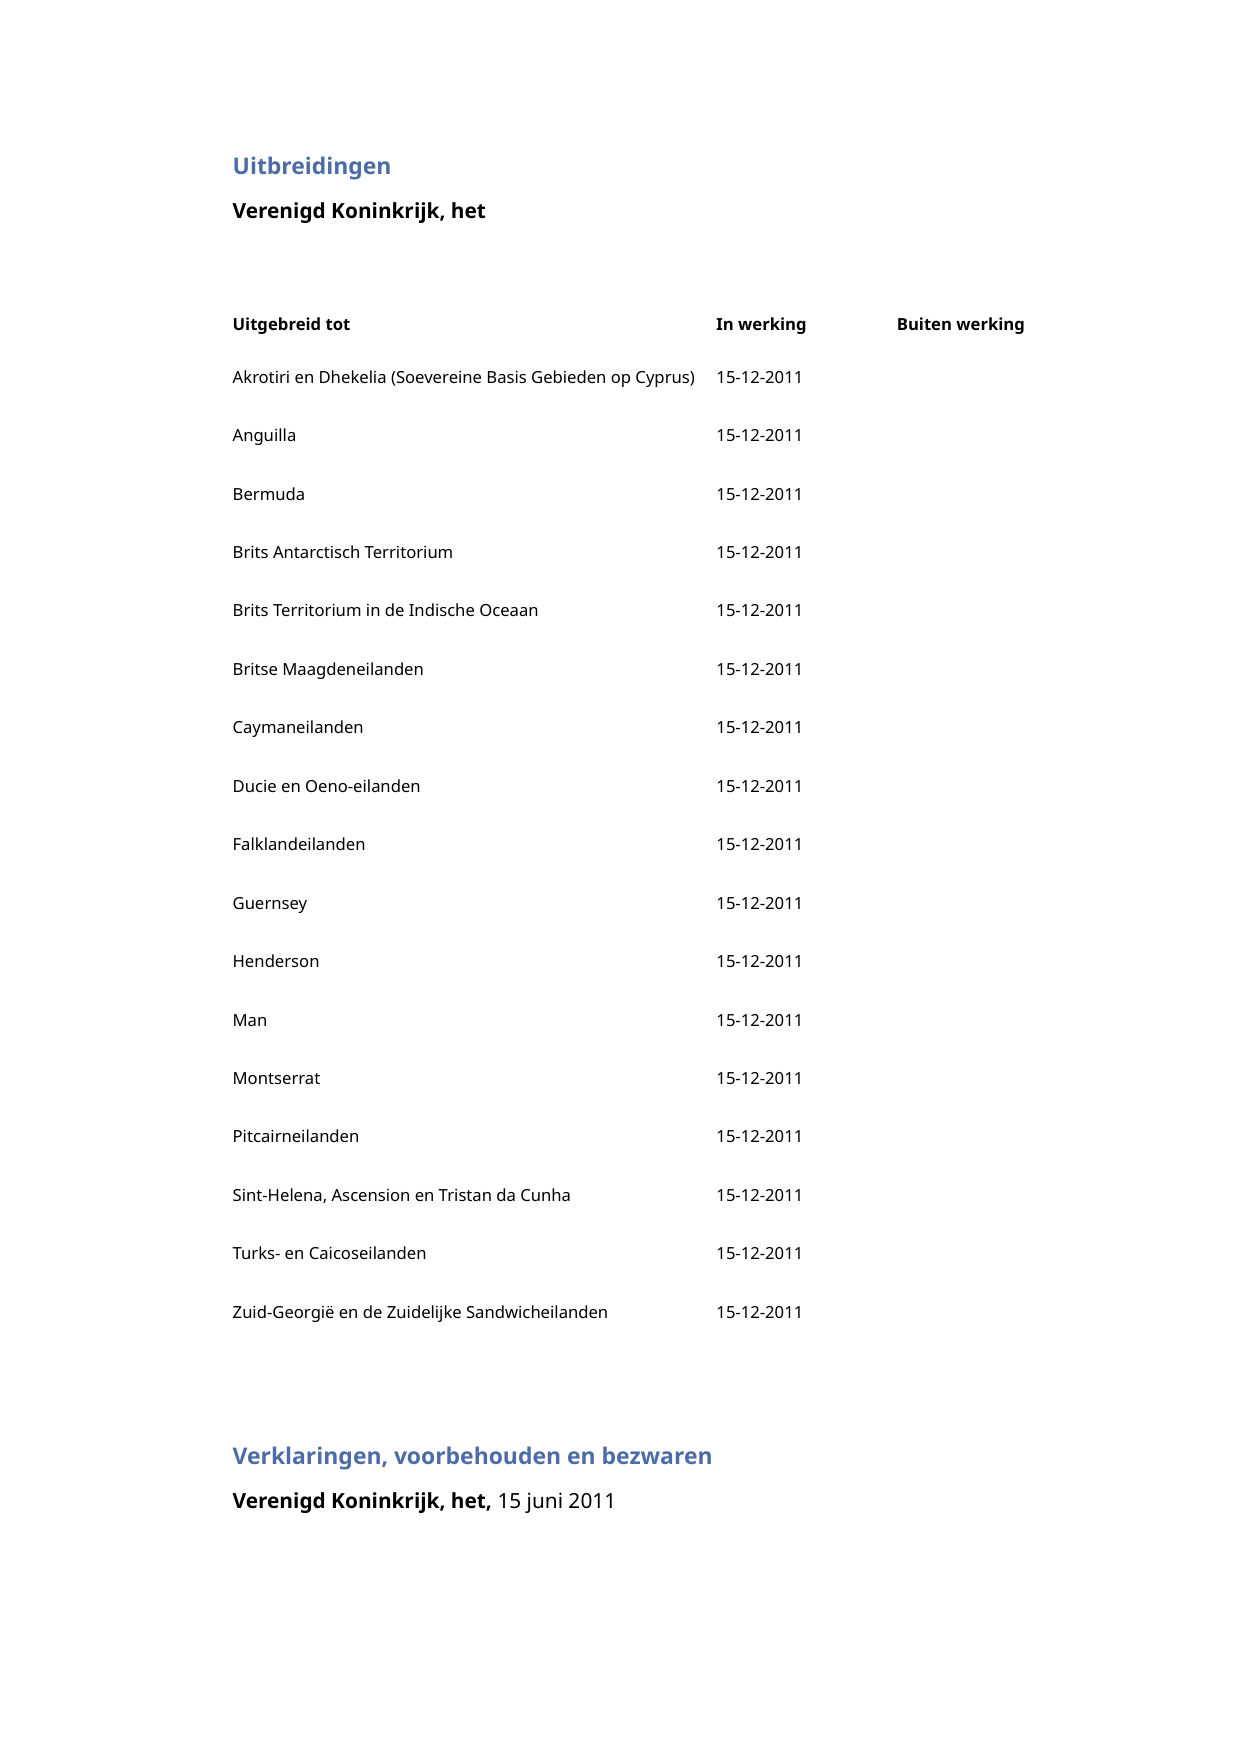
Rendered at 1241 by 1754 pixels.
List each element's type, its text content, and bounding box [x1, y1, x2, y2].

subtitle Verklaringen, voorbehouden en bezwaren [232, 1440, 1053, 1471]
table_cell 15-12-2011 [716, 1125, 897, 1183]
table_cell [897, 541, 1053, 599]
table_cell [897, 1242, 1053, 1300]
table_cell Brits Territorium in de Indische Oceaan [233, 599, 716, 657]
subtitle Uitbreidingen [232, 150, 1053, 181]
table_cell Britse Maagdeneilanden [233, 658, 716, 716]
text Verenigd Koninkrijk, het, 15 juni 2011 [232, 1486, 1053, 1514]
table_cell [897, 716, 1053, 774]
table_cell [897, 833, 1053, 891]
table_cell 15-12-2011 [716, 365, 897, 424]
table_cell 15-12-2011 [716, 716, 897, 774]
table_cell [897, 1300, 1053, 1359]
table_cell 15-12-2011 [716, 950, 897, 1008]
table_cell 15-12-2011 [716, 482, 897, 541]
table_cell Bermuda [233, 482, 716, 541]
table_cell 15-12-2011 [716, 1300, 897, 1359]
table_cell [897, 950, 1053, 1008]
table_cell [897, 1008, 1053, 1067]
table_cell Caymaneilanden [233, 716, 716, 774]
table_cell 15-12-2011 [716, 424, 897, 482]
table_cell Ducie en Oeno-eilanden [233, 774, 716, 833]
table_cell 15-12-2011 [716, 1184, 897, 1242]
table_cell 15-12-2011 [716, 1242, 897, 1300]
table_cell 15-12-2011 [716, 774, 897, 833]
table_cell 15-12-2011 [716, 891, 897, 950]
table_cell [897, 365, 1053, 424]
text Verenigd Koninkrijk, het [232, 196, 1053, 225]
table_cell Pitcairneilanden [233, 1125, 716, 1183]
table_cell Sint-Helena, Ascension en Tristan da Cunha [233, 1184, 716, 1242]
table_header Uitgebreid tot [233, 313, 716, 365]
table_cell [897, 891, 1053, 950]
table_cell [897, 482, 1053, 541]
table_cell 15-12-2011 [716, 1008, 897, 1067]
table_cell Anguilla [233, 424, 716, 482]
table_cell 15-12-2011 [716, 1067, 897, 1125]
table_header Buiten werking [897, 313, 1053, 365]
table_cell [897, 1125, 1053, 1183]
table_header In werking [716, 313, 897, 365]
table_cell 15-12-2011 [716, 658, 897, 716]
table_cell 15-12-2011 [716, 833, 897, 891]
table_cell Montserrat [233, 1067, 716, 1125]
table_cell [897, 774, 1053, 833]
table_cell Zuid-Georgië en de Zuidelijke Sandwicheilanden [233, 1300, 716, 1359]
table_cell Turks- en Caicoseilanden [233, 1242, 716, 1300]
table_cell [897, 1067, 1053, 1125]
table_cell Henderson [233, 950, 716, 1008]
table_cell [897, 658, 1053, 716]
table_cell 15-12-2011 [716, 599, 897, 657]
table_cell Man [233, 1008, 716, 1067]
table_cell [897, 424, 1053, 482]
table_cell Falklandeilanden [233, 833, 716, 891]
table_cell 15-12-2011 [716, 541, 897, 599]
table_cell [897, 599, 1053, 657]
table_cell [897, 1184, 1053, 1242]
table_cell Akrotiri en Dhekelia (Soevereine Basis Gebieden op Cyprus) [233, 365, 716, 424]
table_cell Brits Antarctisch Territorium [233, 541, 716, 599]
table_cell Guernsey [233, 891, 716, 950]
